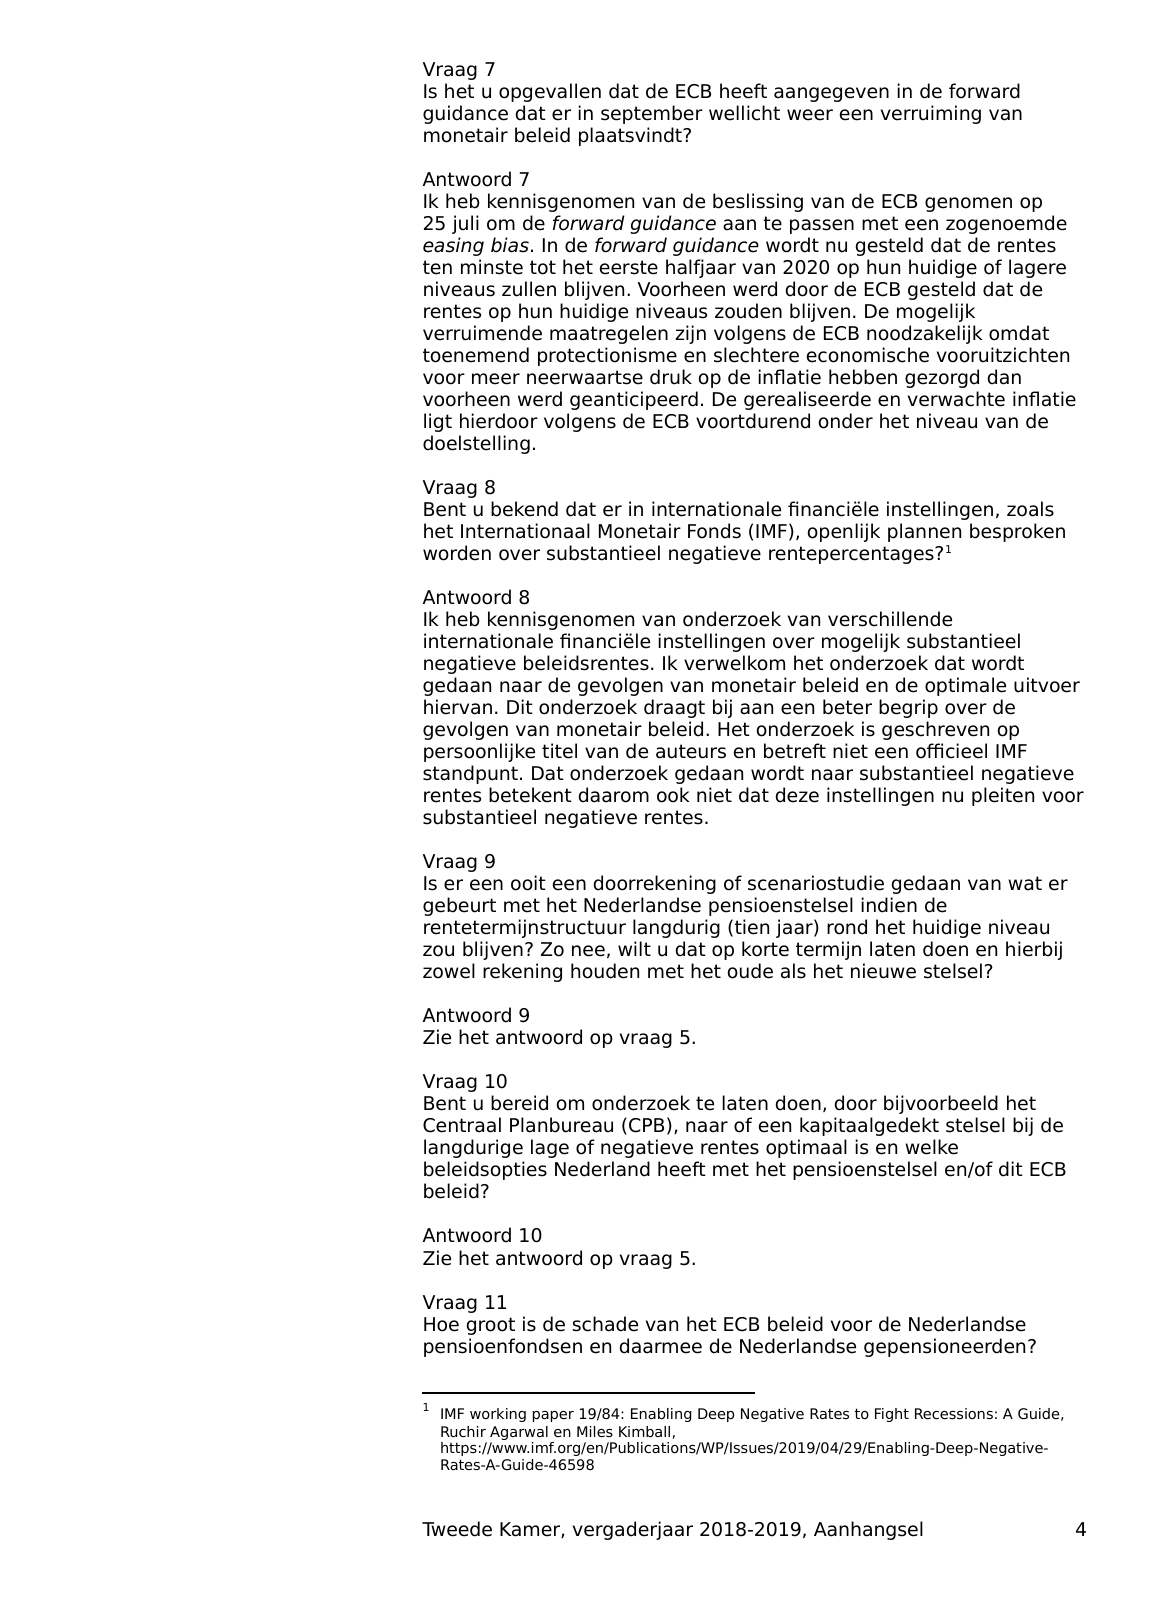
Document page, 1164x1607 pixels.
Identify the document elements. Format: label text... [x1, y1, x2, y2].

text Vraag 10 [422, 1071, 1087, 1093]
text Hoe groot is de schade van het ECB beleid voor de Nederlandse pensioenfondsen en daarmee de Nederlandse gepensioneerden? [422, 1313, 1087, 1357]
text Bent u bereid om onderzoek te laten doen, door bijvoorbeeld het Centraal Planbureau (CPB), naar of een kapitaalgedekt stelsel bij de langdurige lage of negatieve rentes optimaal is en welke beleidsopties Nederland heeft met het pensioenstelsel en/of dit ECB beleid? [422, 1093, 1087, 1203]
text Vraag 8 [422, 477, 1087, 499]
text Antwoord 8 [422, 587, 1087, 609]
text Vraag 7 [422, 59, 1087, 81]
text Ik heb kennisgenomen van onderzoek van verschillende internationale financiële instellingen over mogelijk substantieel negatieve beleidsrentes. Ik verwelkom het onderzoek dat wordt gedaan naar de gevolgen van monetair beleid en de optimale uitvoer hiervan. Dit onderzoek draagt bij aan een beter begrip over de gevolgen van monetair beleid. Het onderzoek is geschreven op persoonlijke titel van de auteurs en betreft niet een officieel IMF standpunt. Dat onderzoek gedaan wordt naar substantieel negatieve rentes betekent daarom ook niet dat deze instellingen nu pleiten voor substantieel negatieve rentes. [422, 609, 1087, 829]
text Is er een ooit een doorrekening of scenariostudie gedaan van wat er gebeurt met het Nederlandse pensioenstelsel indien de rentetermijnstructuur langdurig (tien jaar) rond het huidige niveau zou blijven? Zo nee, wilt u dat op korte termijn laten doen en hierbij zowel rekening houden met het oude als het nieuwe stelsel? [422, 873, 1087, 983]
text Antwoord 7 [422, 169, 1087, 191]
text Zie het antwoord op vraag 5. [422, 1247, 1087, 1269]
text Vraag 11 [422, 1292, 1087, 1313]
text Ik heb kennisgenomen van de beslissing van de ECB genomen op 25 juli om de forward guidance aan te passen met een zogenoemde easing bias. In de forward guidance wordt nu gesteld dat de rentes ten minste tot het eerste halfjaar van 2020 op hun huidige of lagere niveaus zullen blijven. Voorheen werd door de ECB gesteld dat de rentes op hun huidige niveaus zouden blijven. De mogelijk verruimende maatregelen zijn volgens de ECB noodzakelijk omdat toenemend protectionisme en slechtere economische vooruitzichten voor meer neerwaartse druk op de inflatie hebben gezorgd dan voorheen werd geanticipeerd. De gerealiseerde en verwachte inflatie ligt hierdoor volgens de ECB voortdurend onder het niveau van de doelstelling. [422, 191, 1087, 455]
text Zie het antwoord op vraag 5. [422, 1027, 1087, 1049]
text Bent u bekend dat er in internationale financiële instellingen, zoals het Internationaal Monetair Fonds (IMF), openlijk plannen besproken worden over substantieel negatieve rentepercentages? [422, 499, 1087, 565]
text Antwoord 9 [422, 1005, 1087, 1027]
text Antwoord 10 [422, 1225, 1087, 1247]
text Is het u opgevallen dat de ECB heeft aangegeven in de forward guidance dat er in september wellicht weer een verruiming van monetair beleid plaatsvindt? [422, 81, 1087, 147]
text IMF working paper 19/84: Enabling Deep Negative Rates to Fight Recessions: A Guide, Ruchir Agarwal en Miles Kimball, https://www.imf.org/en/Publications/WP/Issues/2019/04/29/Enabling-Deep-Negative-Rates-A-Guide-46598 [422, 1402, 1087, 1474]
text Vraag 9 [422, 851, 1087, 873]
